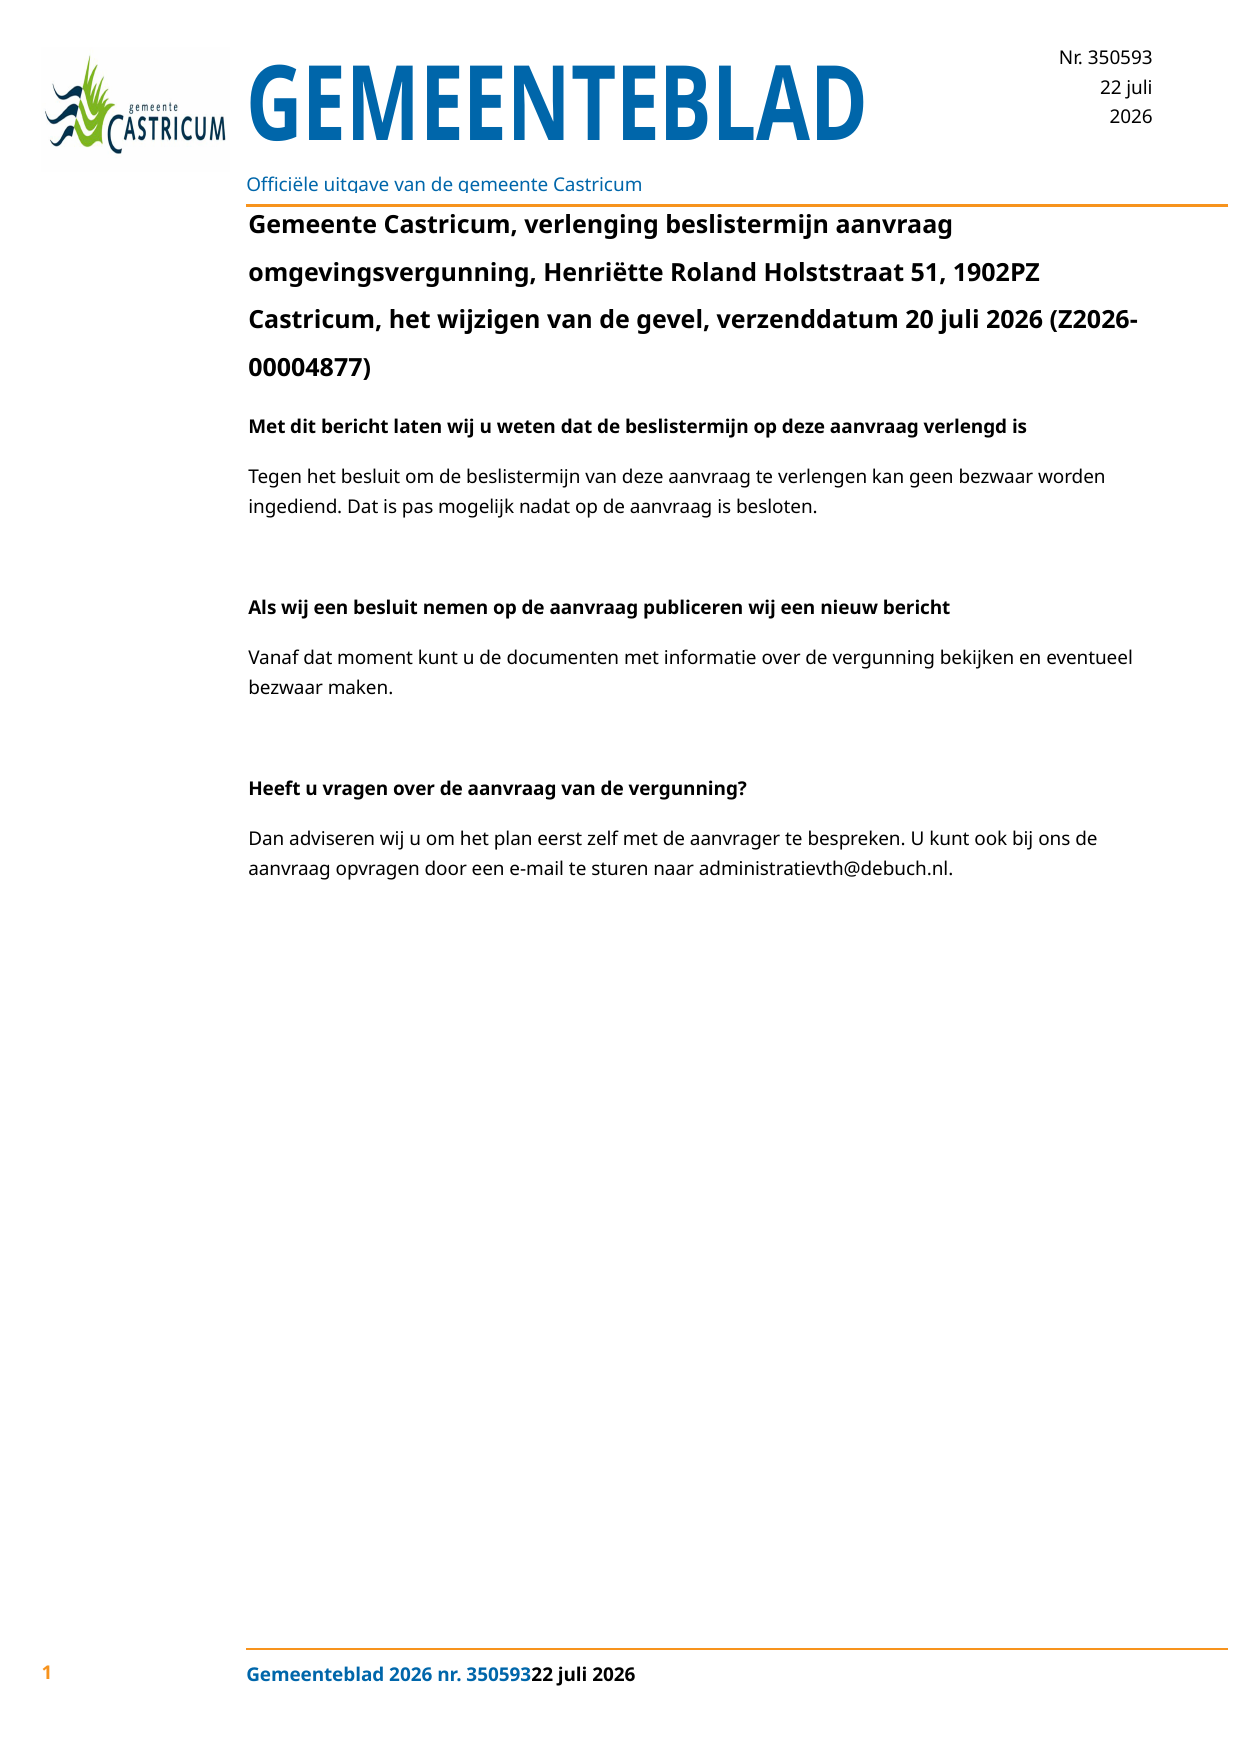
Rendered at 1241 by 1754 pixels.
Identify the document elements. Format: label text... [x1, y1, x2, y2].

text Vanaf dat moment kunt u de documenten met informatie over de vergunning bekijken en eventueel bezwaar maken. [248, 644, 1152, 700]
text Gemeente Castricum, verlenging beslistermijn aanvraag omgevingsvergunning, Henriëtte Roland Holststraat 51, 1902PZ Castricum, het wijzigen van de gevel, verzenddatum 20 juli 2026 (Z2026-00004877) [248, 207, 1152, 384]
text Tegen het besluit om de beslistermijn van deze aanvraag te verlengen kan geen bezwaar worden ingediend. Dat is pas mogelijk nadat op de aanvraag is besloten. [248, 463, 1152, 519]
text Heeft u vragen over de aanvraag van de vergunning? [248, 775, 1152, 801]
text Als wij een besluit nemen op de aanvraag publiceren wij een nieuw bericht [248, 594, 1152, 620]
text Dan adviseren wij u om het plan eerst zelf met de aanvrager te bespreken. U kunt ook bij ons de aanvraag opvragen door een e-mail te sturen naar administratievth@debuch.nl. [248, 825, 1152, 881]
picture [41, 47, 231, 172]
text Met dit bericht laten wij u weten dat de beslistermijn op deze aanvraag verlengd is [248, 413, 1152, 439]
